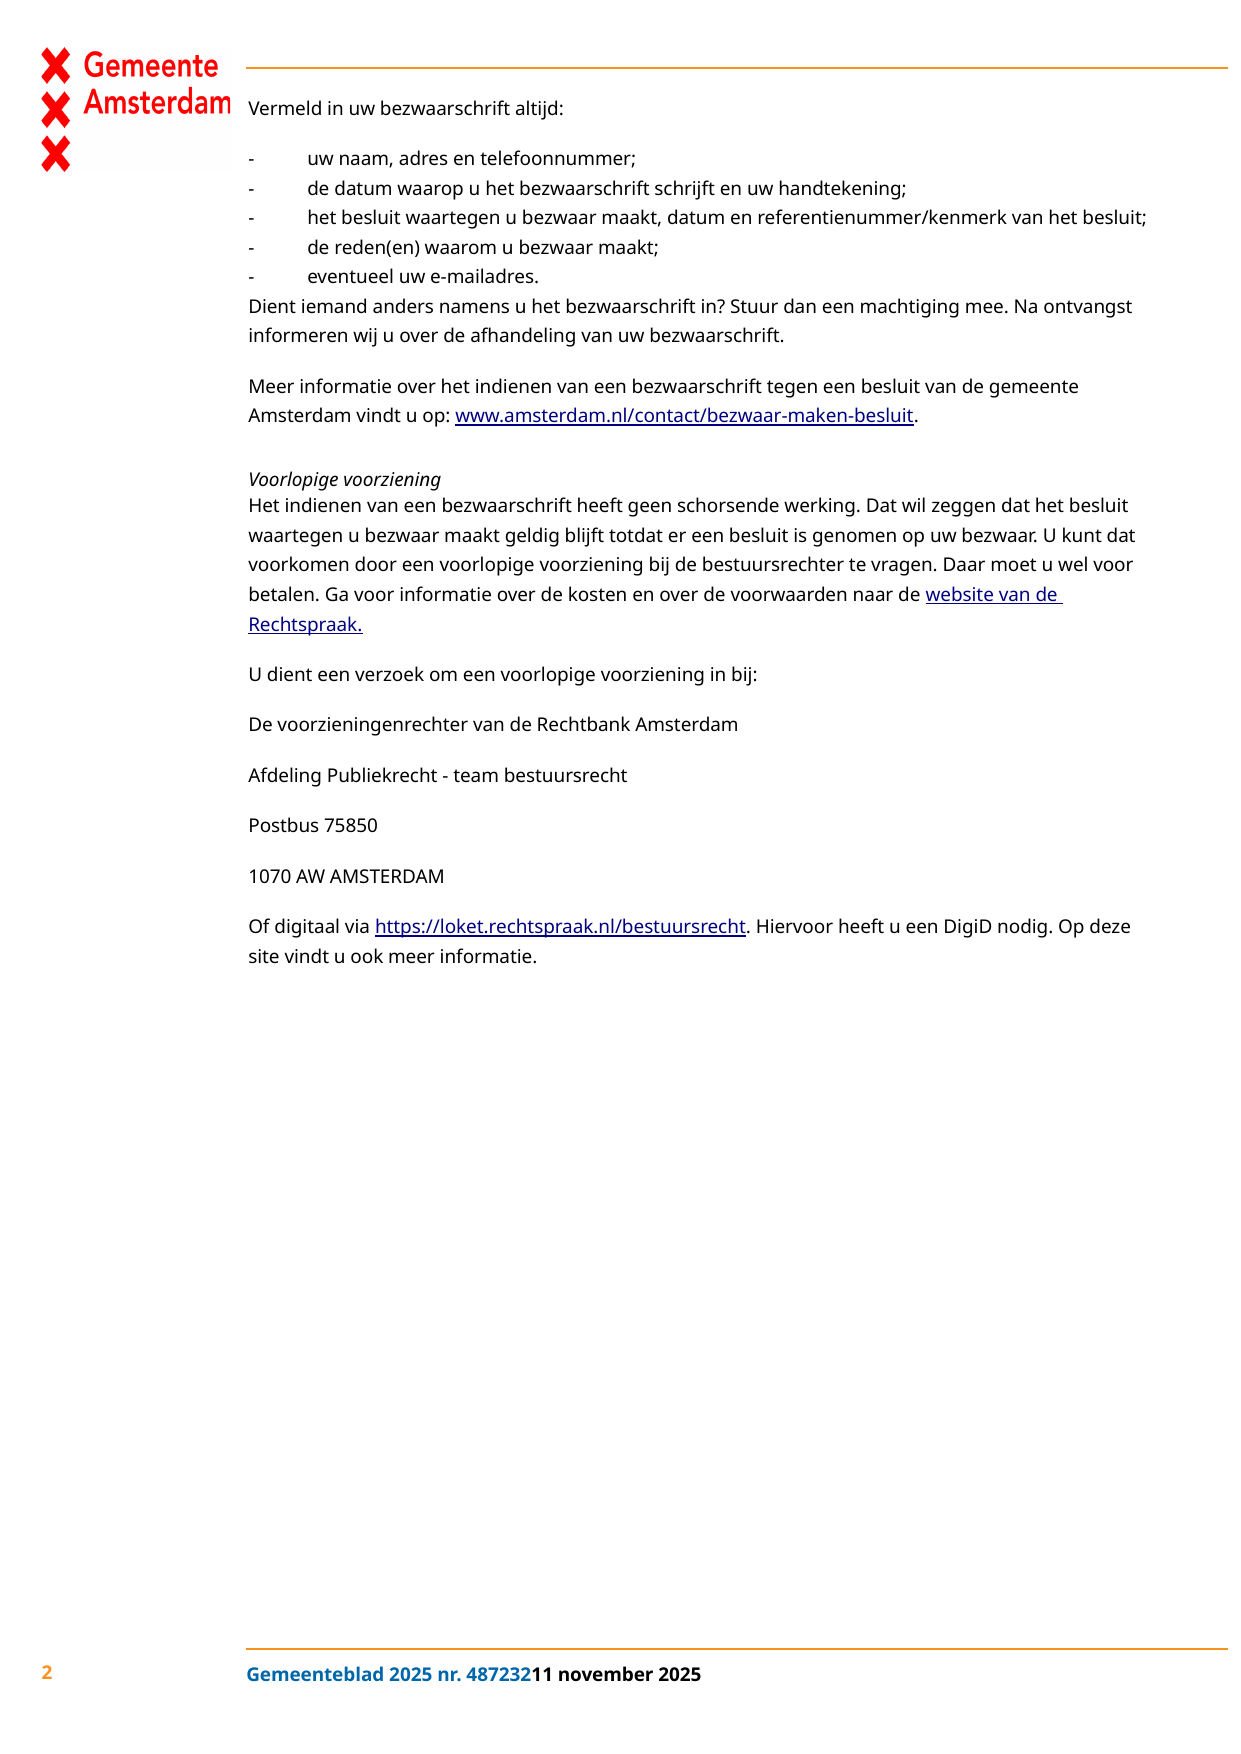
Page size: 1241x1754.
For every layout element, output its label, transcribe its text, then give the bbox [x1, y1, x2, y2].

list het besluit waartegen u bezwaar maakt, datum en referentienummer/kenmerk van het besluit; [248, 204, 1152, 230]
list de datum waarop u het bezwaarschrift schrijft en uw handtekening; [248, 175, 1152, 201]
text Of digitaal via https://loket.rechtspraak.nl/bestuursrecht. Hiervoor heeft u een DigiD nodig. Op deze site vindt u ook meer informatie. [248, 913, 1152, 968]
picture [41, 47, 231, 172]
text Dient iemand anders namens u het bezwaarschrift in? Stuur dan een machtiging mee. Na ontvangst informeren wij u over de afhandeling van uw bezwaarschrift. [248, 293, 1152, 348]
text Voorlopige voorziening [248, 467, 1152, 492]
text Het indienen van een bezwaarschrift heeft geen schorsende werking. Dat wil zeggen dat het besluit waartegen u bezwaar maakt geldig blijft totdat er een besluit is genomen op uw bezwaar. U kunt dat voorkomen door een voorlopige voorziening bij de bestuursrechter te vragen. Daar moet u wel voor betalen. Ga voor informatie over de kosten en over de voorwaarden naar de website van de Rechtspraak. [248, 492, 1152, 636]
text Vermeld in uw bezwaarschrift altijd: [248, 95, 1152, 121]
text Afdeling Publiekrecht - team bestuursrecht [248, 762, 1152, 788]
text Meer informatie over het indienen van een bezwaarschrift tegen een besluit van de gemeente Amsterdam vindt u op: www.amsterdam.nl/contact/bezwaar-maken-besluit. [248, 373, 1152, 428]
text U dient een verzoek om een voorlopige voorziening in bij: [248, 661, 1152, 687]
text 1070 AW AMSTERDAM [248, 863, 1152, 888]
list eventueel uw e-mailadres. [248, 263, 1152, 289]
text De voorzieningenrechter van de Rechtbank Amsterdam [248, 712, 1152, 737]
list de reden(en) waarom u bezwaar maakt; [248, 234, 1152, 260]
list uw naam, adres en telefoonnummer; [248, 145, 1152, 171]
text Postbus 75850 [248, 812, 1152, 838]
